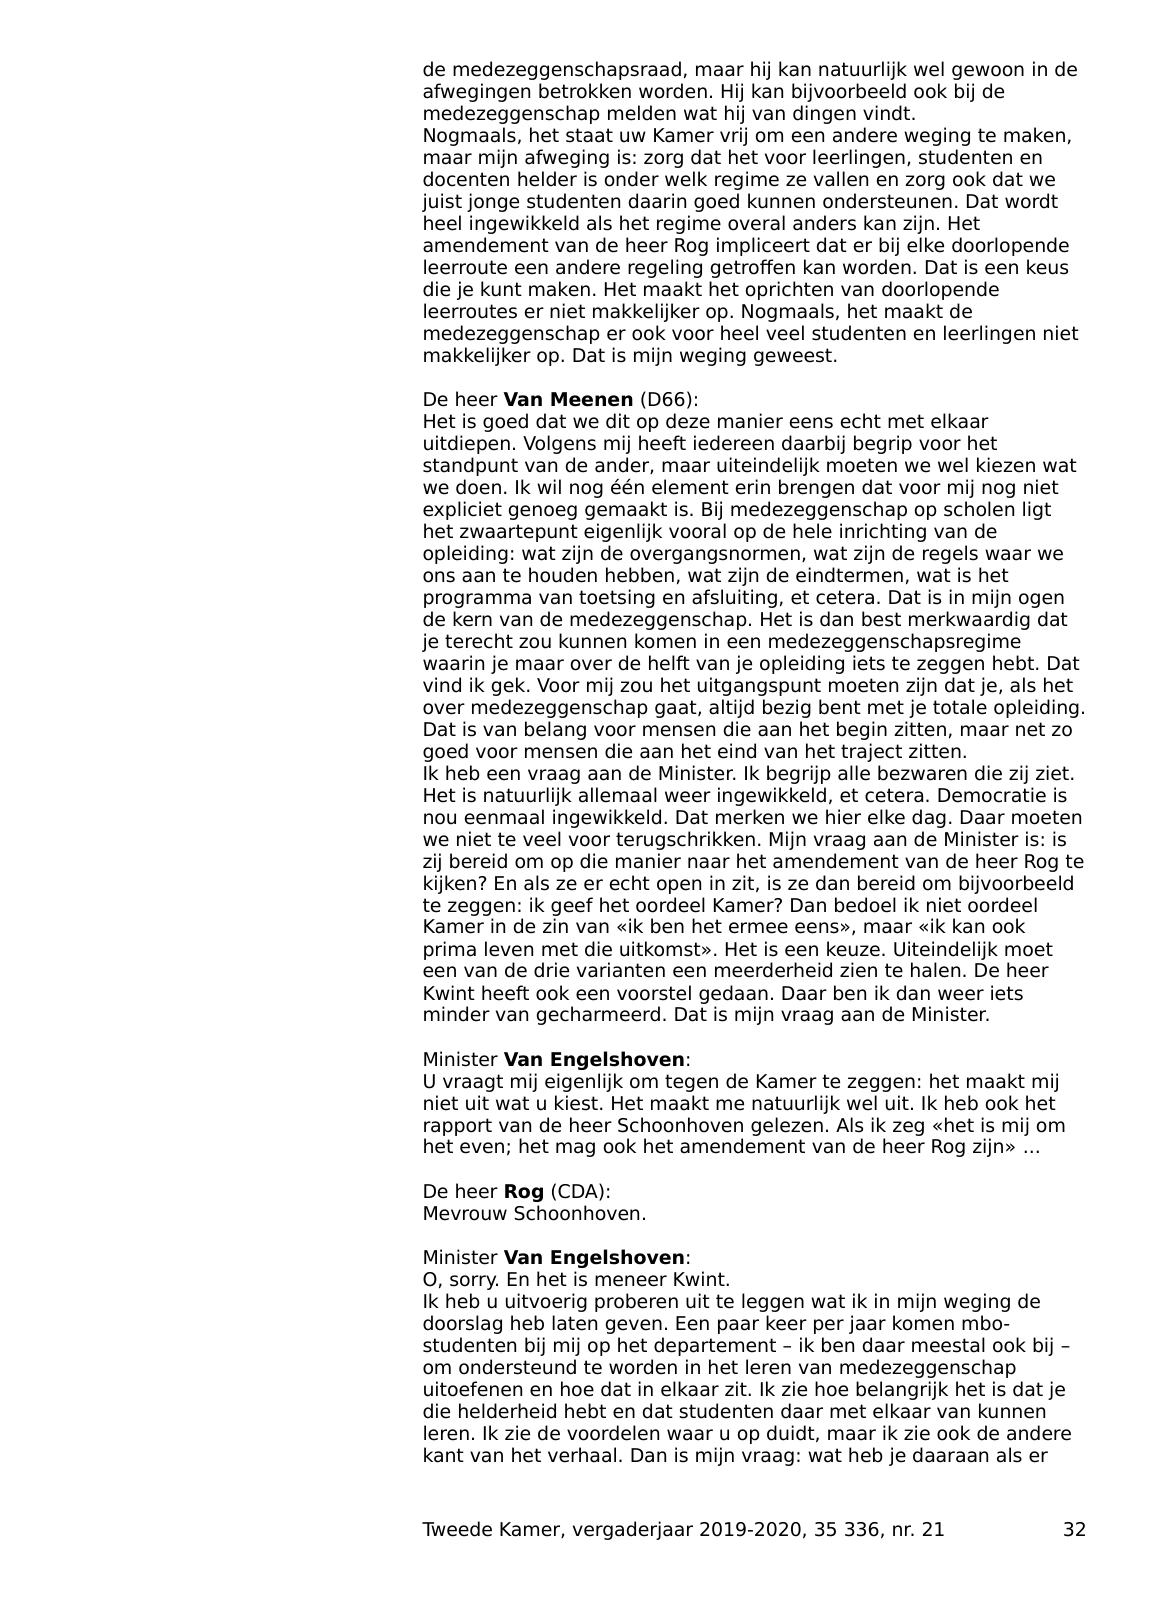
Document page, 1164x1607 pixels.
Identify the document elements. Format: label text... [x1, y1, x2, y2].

text Nogmaals, het staat uw Kamer vrij om een andere weging te maken, maar mijn afweging is: zorg dat het voor leerlingen, studenten en docenten helder is onder welk regime ze vallen en zorg ook dat we juist jonge studenten daarin goed kunnen ondersteunen. Dat wordt heel ingewikkeld als het regime overal anders kan zijn. Het amendement van de heer Rog impliceert dat er bij elke doorlopende leerroute een andere regeling getroffen kan worden. Dat is een keus die je kunt maken. Het maakt het oprichten van doorlopende leerroutes er niet makkelijker op. Nogmaals, het maakt de medezeggenschap er ook voor heel veel studenten en leerlingen niet makkelijker op. Dat is mijn weging geweest. [422, 125, 1087, 367]
text Minister Van Engelshoven: [422, 1048, 1087, 1071]
text Ik heb u uitvoerig proberen uit te leggen wat ik in mijn weging de doorslag heb laten geven. Een paar keer per jaar komen mbo-studenten bij mij op het departement – ik ben daar meestal ook bij – om ondersteund te worden in het leren van medezeggenschap uitoefenen en hoe dat in elkaar zit. Ik zie hoe belangrijk het is dat je die helderheid hebt en dat studenten daar met elkaar van kunnen leren. Ik zie de voordelen waar u op duidt, maar ik zie ook de andere kant van het verhaal. Dan is mijn vraag: wat heb je daaraan als er [422, 1291, 1087, 1467]
text O, sorry. En het is meneer Kwint. [422, 1269, 1087, 1291]
text Het is goed dat we dit op deze manier eens echt met elkaar uitdiepen. Volgens mij heeft iedereen daarbij begrip voor het standpunt van de ander, maar uiteindelijk moeten we wel kiezen wat we doen. Ik wil nog één element erin brengen dat voor mij nog niet expliciet genoeg gemaakt is. Bij medezeggenschap op scholen ligt het zwaartepunt eigenlijk vooral op de hele inrichting van de opleiding: wat zijn de overgangsnormen, wat zijn de regels waar we ons aan te houden hebben, wat zijn de eindtermen, wat is het programma van toetsing en afsluiting, et cetera. Dat is in mijn ogen de kern van de medezeggenschap. Het is dan best merkwaardig dat je terecht zou kunnen komen in een medezeggenschapsregime waarin je maar over de helft van je opleiding iets te zeggen hebt. Dat vind ik gek. Voor mij zou het uitgangspunt moeten zijn dat je, als het over medezeggenschap gaat, altijd bezig bent met je totale opleiding. Dat is van belang voor mensen die aan het begin zitten, maar net zo goed voor mensen die aan het eind van het traject zitten. [422, 411, 1087, 763]
text De heer Van Meenen (D66): [422, 389, 1087, 411]
text U vraagt mij eigenlijk om tegen de Kamer te zeggen: het maakt mij niet uit wat u kiest. Het maakt me natuurlijk wel uit. Ik heb ook het rapport van de heer Schoonhoven gelezen. Als ik zeg «het is mij om het even; het mag ook het amendement van de heer Rog zijn» ... [422, 1071, 1087, 1158]
text Ik heb een vraag aan de Minister. Ik begrijp alle bezwaren die zij ziet. Het is natuurlijk allemaal weer ingewikkeld, et cetera. Democratie is nou eenmaal ingewikkeld. Dat merken we hier elke dag. Daar moeten we niet te veel voor terugschrikken. Mijn vraag aan de Minister is: is zij bereid om op die manier naar het amendement van de heer Rog te kijken? En als ze er echt open in zit, is ze dan bereid om bijvoorbeeld te zeggen: ik geef het oordeel Kamer? Dan bedoel ik niet oordeel Kamer in de zin van «ik ben het ermee eens», maar «ik kan ook prima leven met die uitkomst». Het is een keuze. Uiteindelijk moet een van de drie varianten een meerderheid zien te halen. De heer Kwint heeft ook een voorstel gedaan. Daar ben ik dan weer iets minder van gecharmeerd. Dat is mijn vraag aan de Minister. [422, 763, 1087, 1026]
text De heer Rog (CDA): [422, 1181, 1087, 1203]
text de medezeggenschapsraad, maar hij kan natuurlijk wel gewoon in de afwegingen betrokken worden. Hij kan bijvoorbeeld ook bij de medezeggenschap melden wat hij van dingen vindt. [422, 59, 1087, 125]
text Minister Van Engelshoven: [422, 1247, 1087, 1269]
text Mevrouw Schoonhoven. [422, 1203, 1087, 1224]
